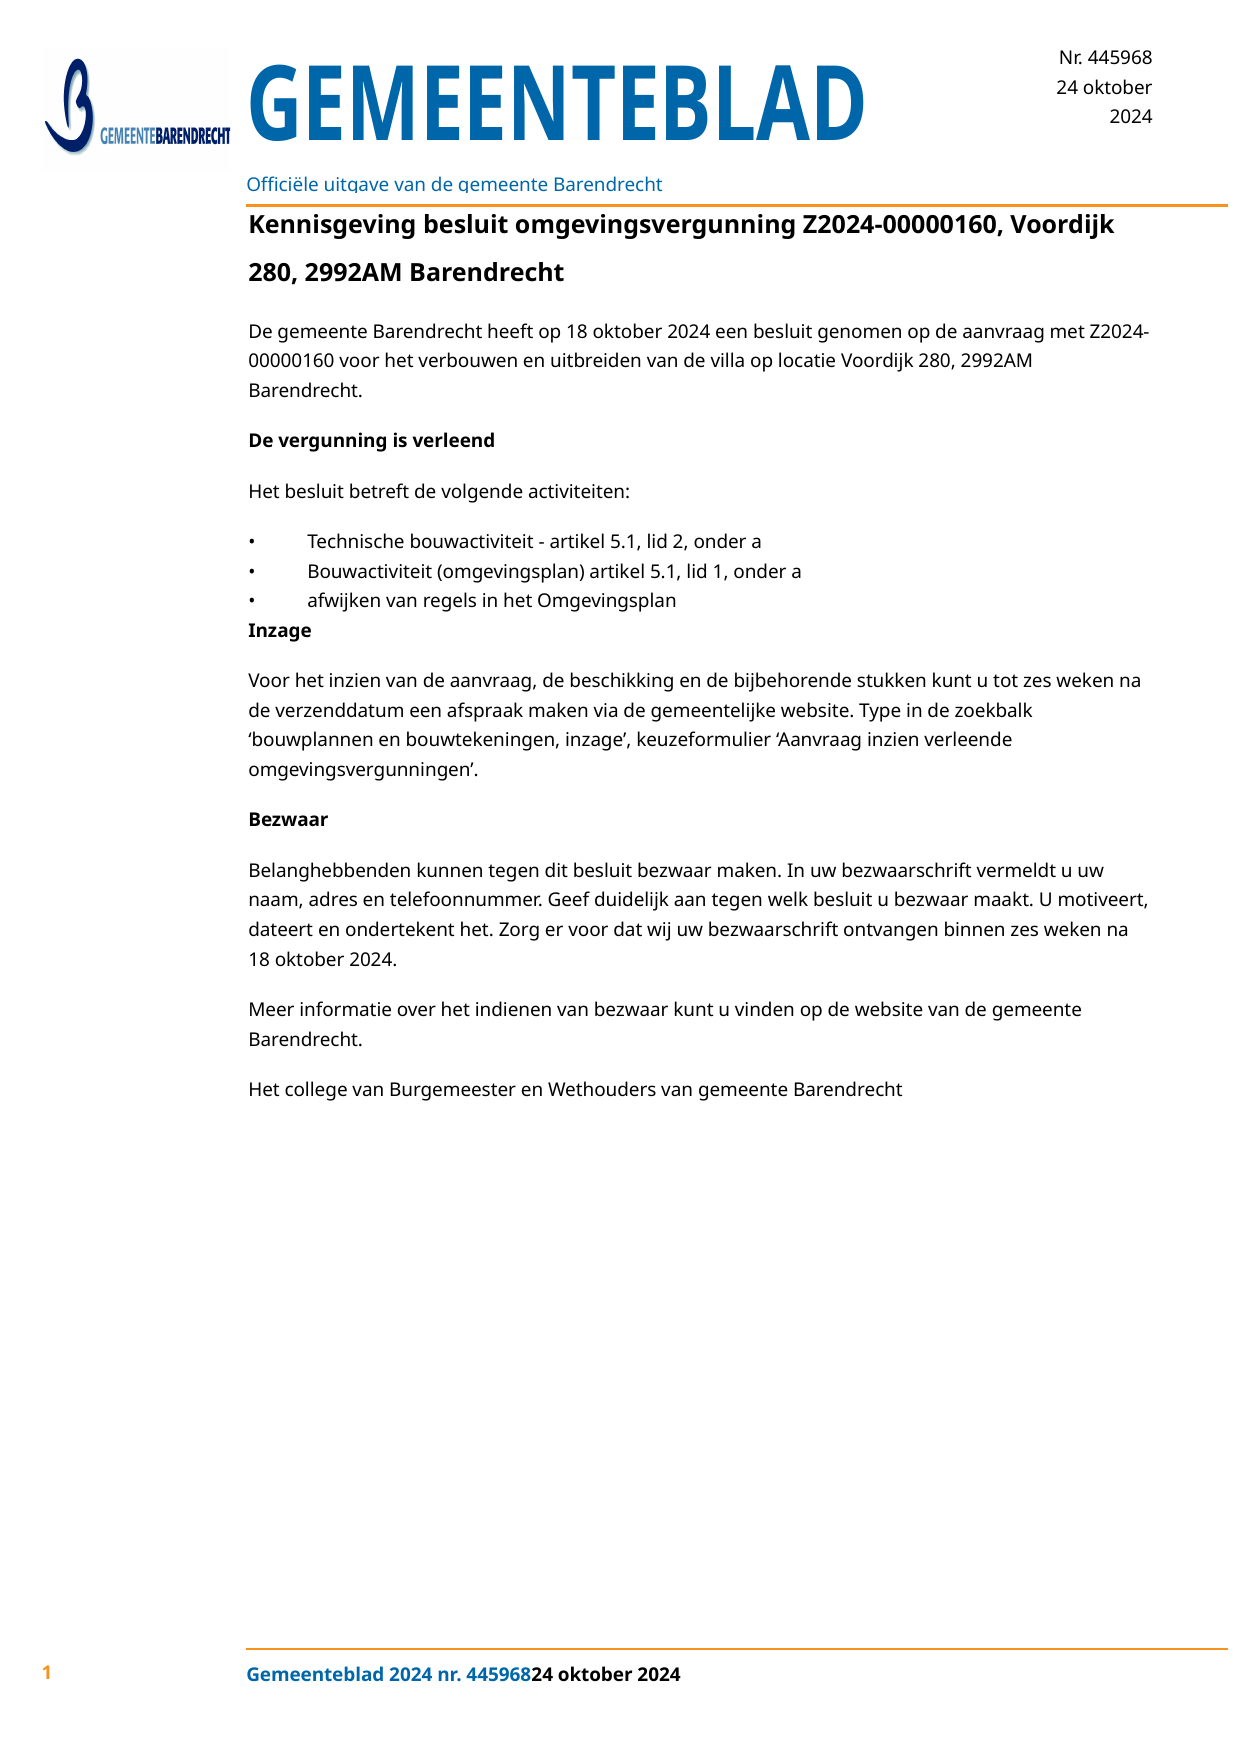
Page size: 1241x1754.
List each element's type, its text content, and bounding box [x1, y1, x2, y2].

text De vergunning is verleend [248, 427, 1152, 453]
text Voor het inzien van de aanvraag, de beschikking en de bijbehorende stukken kunt u tot zes weken na de verzenddatum een afspraak maken via de gemeentelijke website. Type in de zoekbalk ‘bouwplannen en bouwtekeningen, inzage’, keuzeformulier ‘Aanvraag inzien verleende omgevingsvergunningen’. [248, 667, 1152, 782]
text Het besluit betreft de volgende activiteiten: [248, 478, 1152, 504]
list Bouwactiviteit (omgevingsplan) artikel 5.1, lid 1, onder a [248, 558, 1152, 584]
text Belanghebbenden kunnen tegen dit besluit bezwaar maken. In uw bezwaarschrift vermeldt u uw naam, adres en telefoonnummer. Geef duidelijk aan tegen welk besluit u bezwaar maakt. U motiveert, dateert en ondertekent het. Zorg er voor dat wij uw bezwaarschrift ontvangen binnen zes weken na 18 oktober 2024. [248, 857, 1152, 972]
text Inzage [248, 617, 1152, 643]
text Bezwaar [248, 807, 1152, 832]
list afwijken van regels in het Omgevingsplan [248, 587, 1152, 613]
picture [41, 47, 231, 172]
text De gemeente Barendrecht heeft op 18 oktober 2024 een besluit genomen op de aanvraag met Z2024-00000160 voor het verbouwen en uitbreiden van de villa op locatie Voordijk 280, 2992AM Barendrecht. [248, 318, 1152, 403]
text Het college van Burgemeester en Wethouders van gemeente Barendrecht [248, 1076, 1152, 1102]
text Meer informatie over het indienen van bezwaar kunt u vinden op de website van de gemeente Barendrecht. [248, 996, 1152, 1052]
text Kennisgeving besluit omgevingsvergunning Z2024-00000160, Voordijk 280, 2992AM Barendrecht [248, 207, 1152, 288]
list Technische bouwactiviteit - artikel 5.1, lid 2, onder a [248, 528, 1152, 554]
